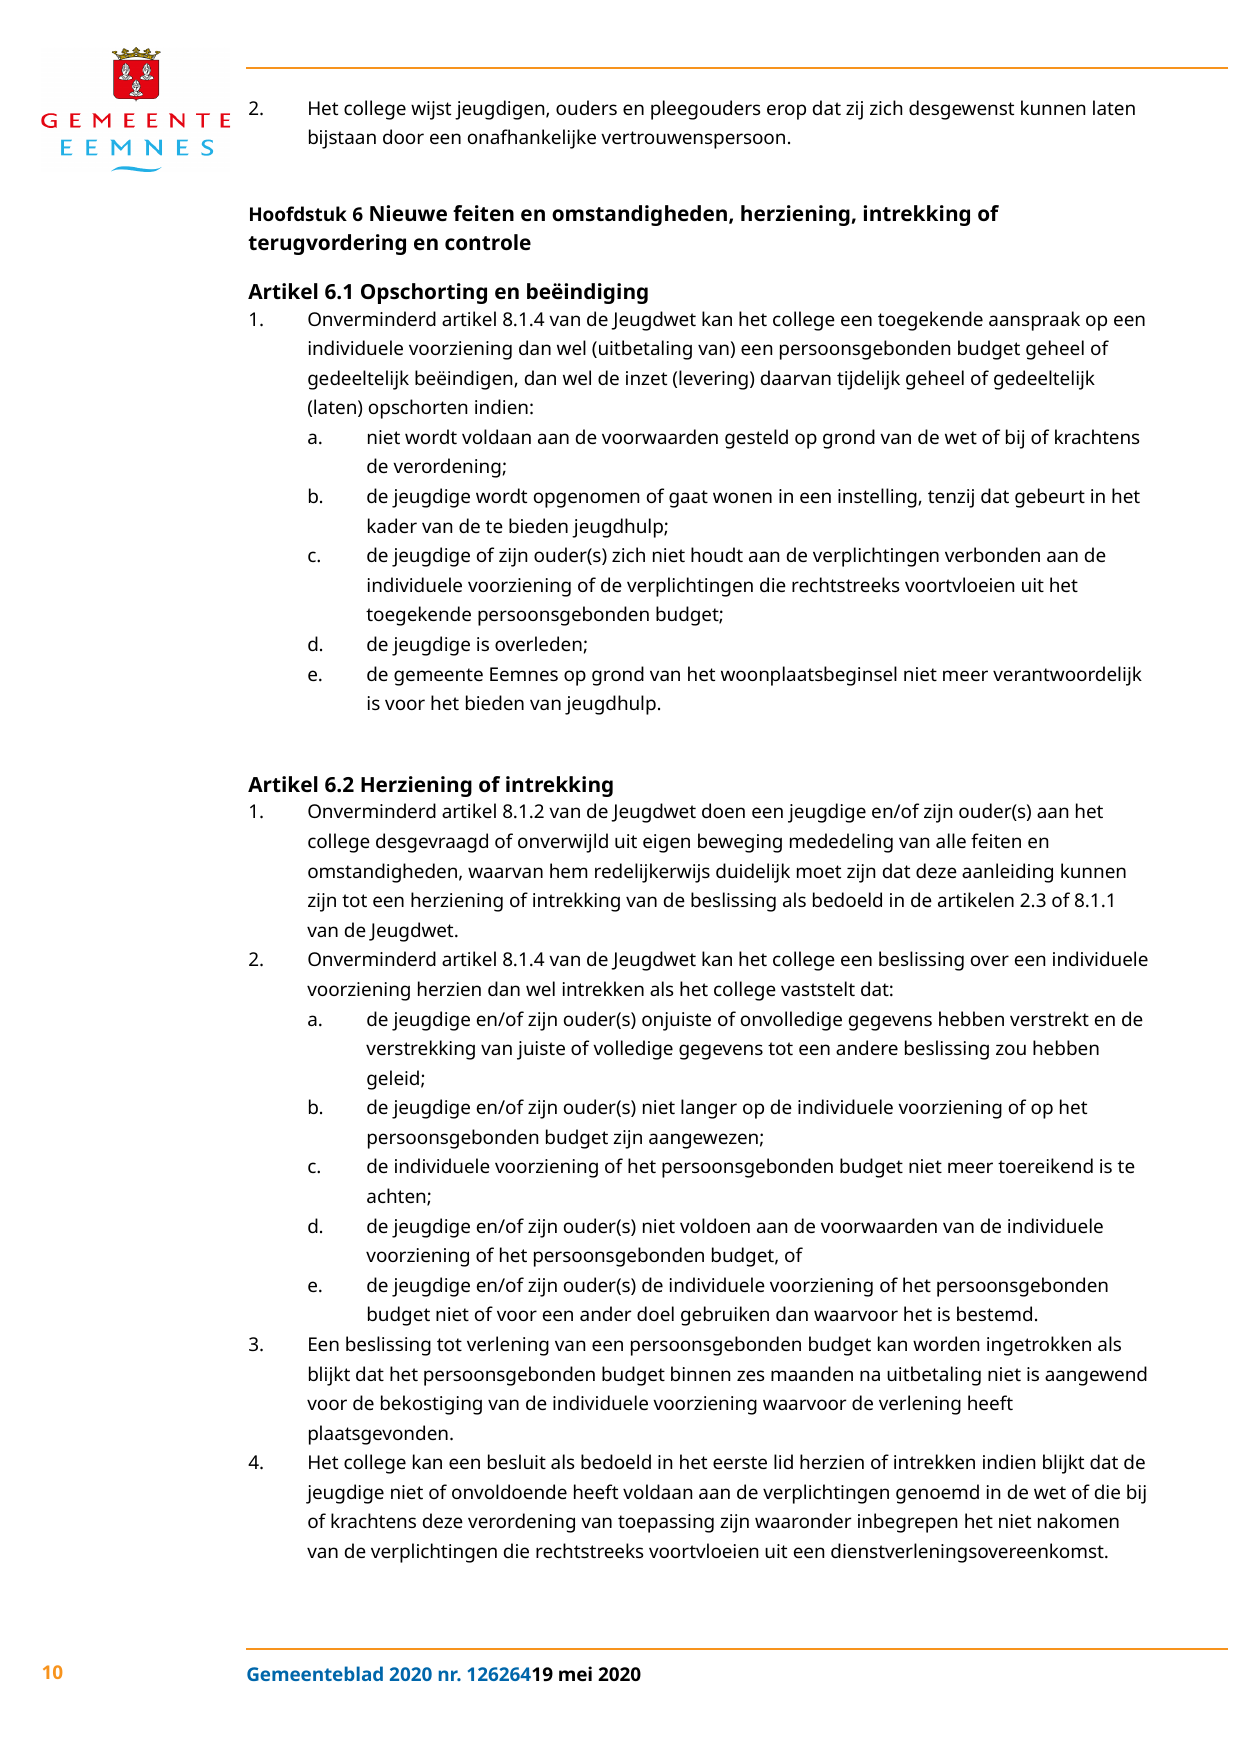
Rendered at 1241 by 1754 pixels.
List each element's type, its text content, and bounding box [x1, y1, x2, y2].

text Artikel 6.2 Herziening of intrekking [248, 770, 1152, 799]
list de jeugdige is overleden; [307, 631, 1152, 657]
list de jeugdige en/of zijn ouder(s) de individuele voorziening of het persoonsgebonden budget niet of voor een ander doel gebruiken dan waarvoor het is bestemd. [307, 1272, 1152, 1327]
list Het college kan een besluit als bedoeld in het eerste lid herzien of intrekken indien blijkt dat de jeugdige niet of onvoldoende heeft voldaan aan de verplichtingen genoemd in de wet of die bij of krachtens deze verordening van toepassing zijn waaronder inbegrepen het niet nakomen van de verplichtingen die rechtstreeks voortvloeien uit een dienstverleningsovereenkomst. [248, 1449, 1152, 1564]
list Het college wijst jeugdigen, ouders en pleegouders erop dat zij zich desgewenst kunnen laten bijstaan door een onafhankelijke vertrouwenspersoon. [248, 95, 1152, 150]
picture [41, 47, 231, 172]
list de jeugdige en/of zijn ouder(s) niet voldoen aan de voorwaarden van de individuele voorziening of het persoonsgebonden budget, of [307, 1213, 1152, 1268]
list Onverminderd artikel 8.1.2 van de Jeugdwet doen een jeugdige en/of zijn ouder(s) aan het college desgevraagd of onverwijld uit eigen beweging mededeling van alle feiten en omstandigheden, waarvan hem redelijkerwijs duidelijk moet zijn dat deze aanleiding kunnen zijn tot een herziening of intrekking van de beslissing als bedoeld in de artikelen 2.3 of 8.1.1 van de Jeugdwet. [248, 799, 1152, 943]
list de jeugdige of zijn ouder(s) zich niet houdt aan de verplichtingen verbonden aan de individuele voorziening of de verplichtingen die rechtstreeks voortvloeien uit het toegekende persoonsgebonden budget; [307, 542, 1152, 627]
text Hoofdstuk 6 Nieuwe feiten en omstandigheden, herziening, intrekking of terugvordering en controle [248, 199, 1152, 256]
text Artikel 6.1 Opschorting en beëindiging [248, 277, 1152, 306]
list Een beslissing tot verlening van een persoonsgebonden budget kan worden ingetrokken als blijkt dat het persoonsgebonden budget binnen zes maanden na uitbetaling niet is aangewend voor de bekostiging van de individuele voorziening waarvoor de verlening heeft plaatsgevonden. [248, 1331, 1152, 1446]
list de individuele voorziening of het persoonsgebonden budget niet meer toereikend is te achten; [307, 1154, 1152, 1209]
list de gemeente Eemnes op grond van het woonplaatsbeginsel niet meer verantwoordelijk is voor het bieden van jeugdhulp. [307, 661, 1152, 716]
list de jeugdige en/of zijn ouder(s) niet langer op de individuele voorziening of op het persoonsgebonden budget zijn aangewezen; [307, 1094, 1152, 1150]
list niet wordt voldaan aan de voorwaarden gesteld op grond van de wet of bij of krachtens de verordening; [307, 424, 1152, 479]
list Onverminderd artikel 8.1.4 van de Jeugdwet kan het college een toegekende aanspraak op een individuele voorziening dan wel (uitbetaling van) een persoonsgebonden budget geheel of gedeeltelijk beëindigen, dan wel de inzet (levering) daarvan tijdelijk geheel of gedeeltelijk (laten) opschorten indien: [248, 306, 1152, 420]
list de jeugdige en/of zijn ouder(s) onjuiste of onvolledige gegevens hebben verstrekt en de verstrekking van juiste of volledige gegevens tot een andere beslissing zou hebben geleid; [307, 1006, 1152, 1091]
list Onverminderd artikel 8.1.4 van de Jeugdwet kan het college een beslissing over een individuele voorziening herzien dan wel intrekken als het college vaststelt dat: [248, 947, 1152, 1002]
list de jeugdige wordt opgenomen of gaat wonen in een instelling, tenzij dat gebeurt in het kader van de te bieden jeugdhulp; [307, 483, 1152, 538]
